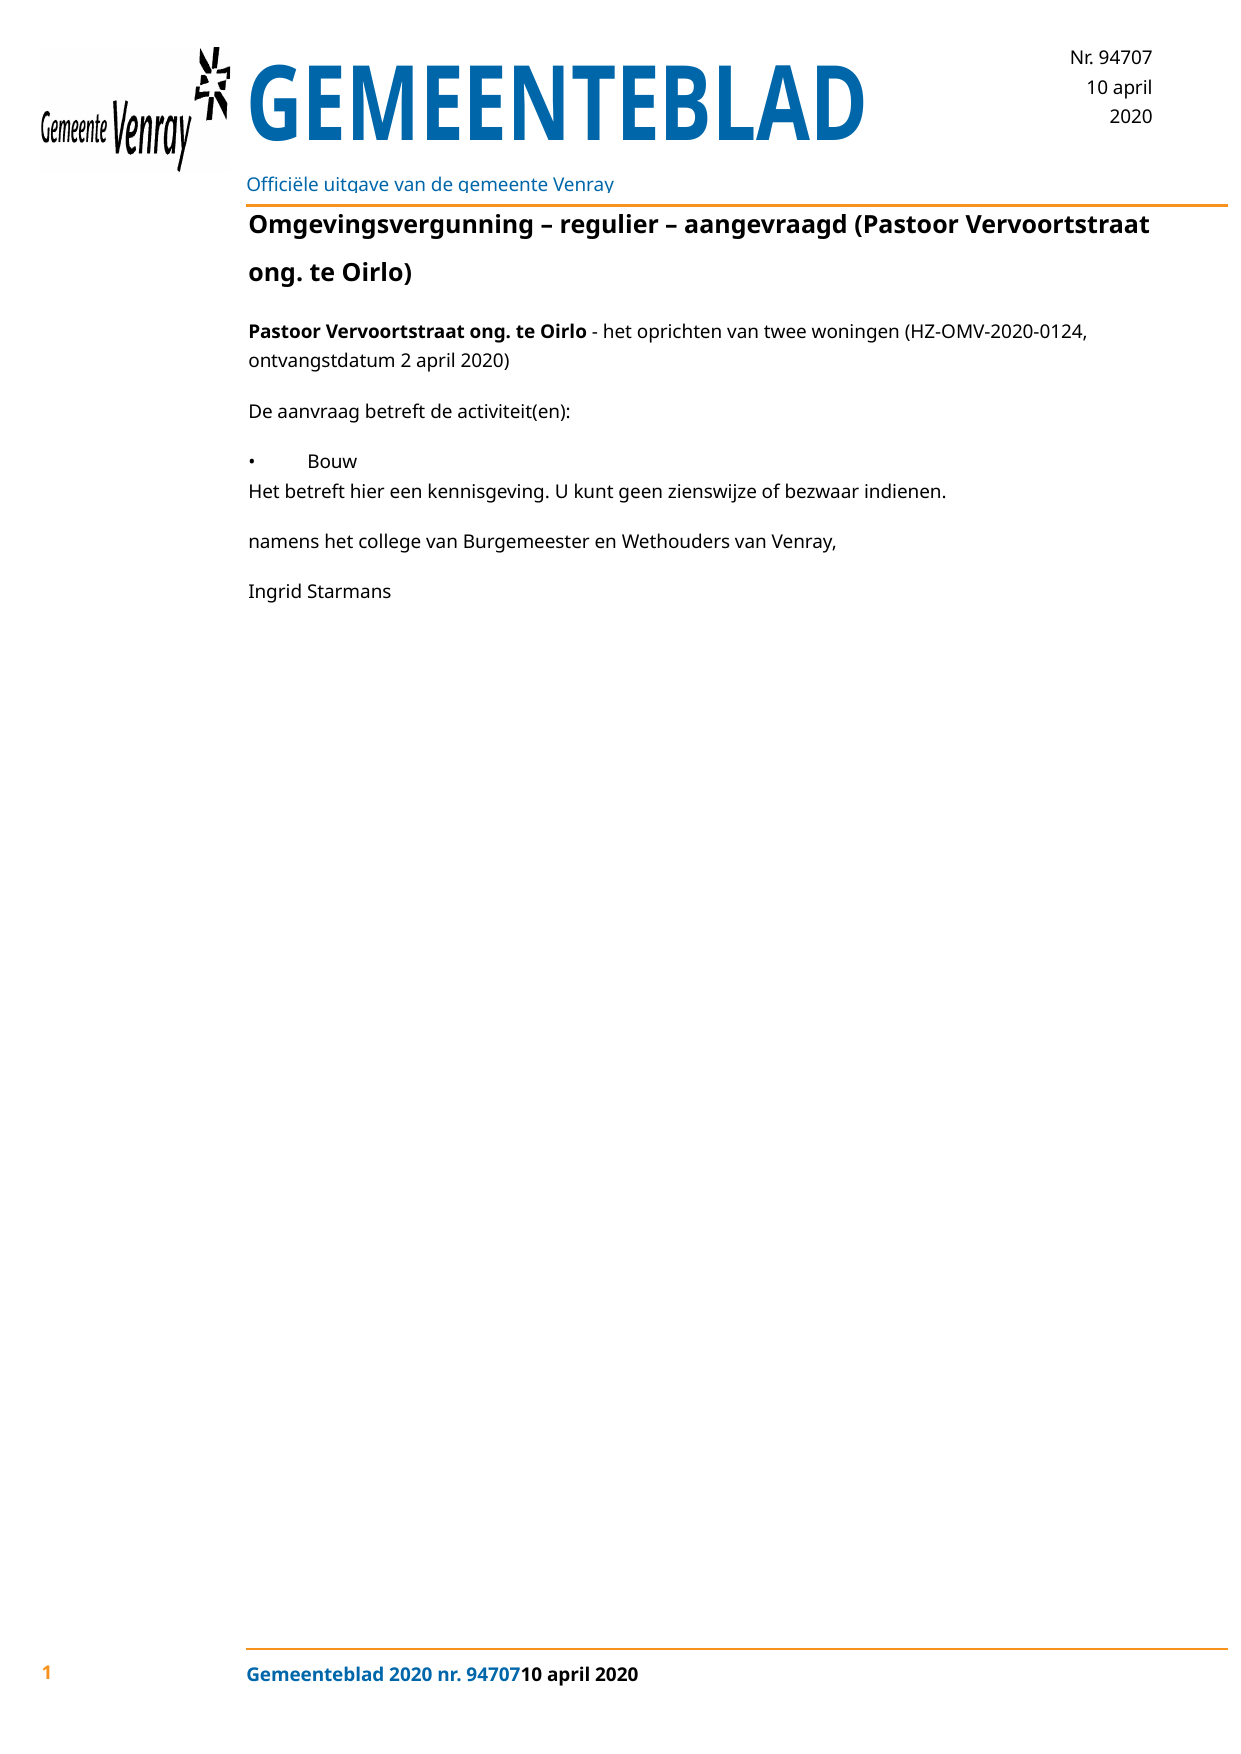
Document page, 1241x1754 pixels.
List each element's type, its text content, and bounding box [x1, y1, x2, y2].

picture [41, 47, 231, 172]
text Het betreft hier een kennisgeving. U kunt geen zienswijze of bezwaar indienen. [248, 478, 1152, 504]
text namens het college van Burgemeester en Wethouders van Venray, [248, 528, 1152, 554]
text Ingrid Starmans [248, 579, 1152, 604]
text De aanvraag betreft de activiteit(en): [248, 398, 1152, 424]
text Pastoor Vervoortstraat ong. te Oirlo - het oprichten van twee woningen (HZ-OMV-2020-0124, ontvangstdatum 2 april 2020) [248, 318, 1152, 373]
list Bouw [248, 448, 1152, 474]
text Omgevingsvergunning – regulier – aangevraagd (Pastoor Vervoortstraat ong. te Oirlo) [248, 207, 1152, 288]
